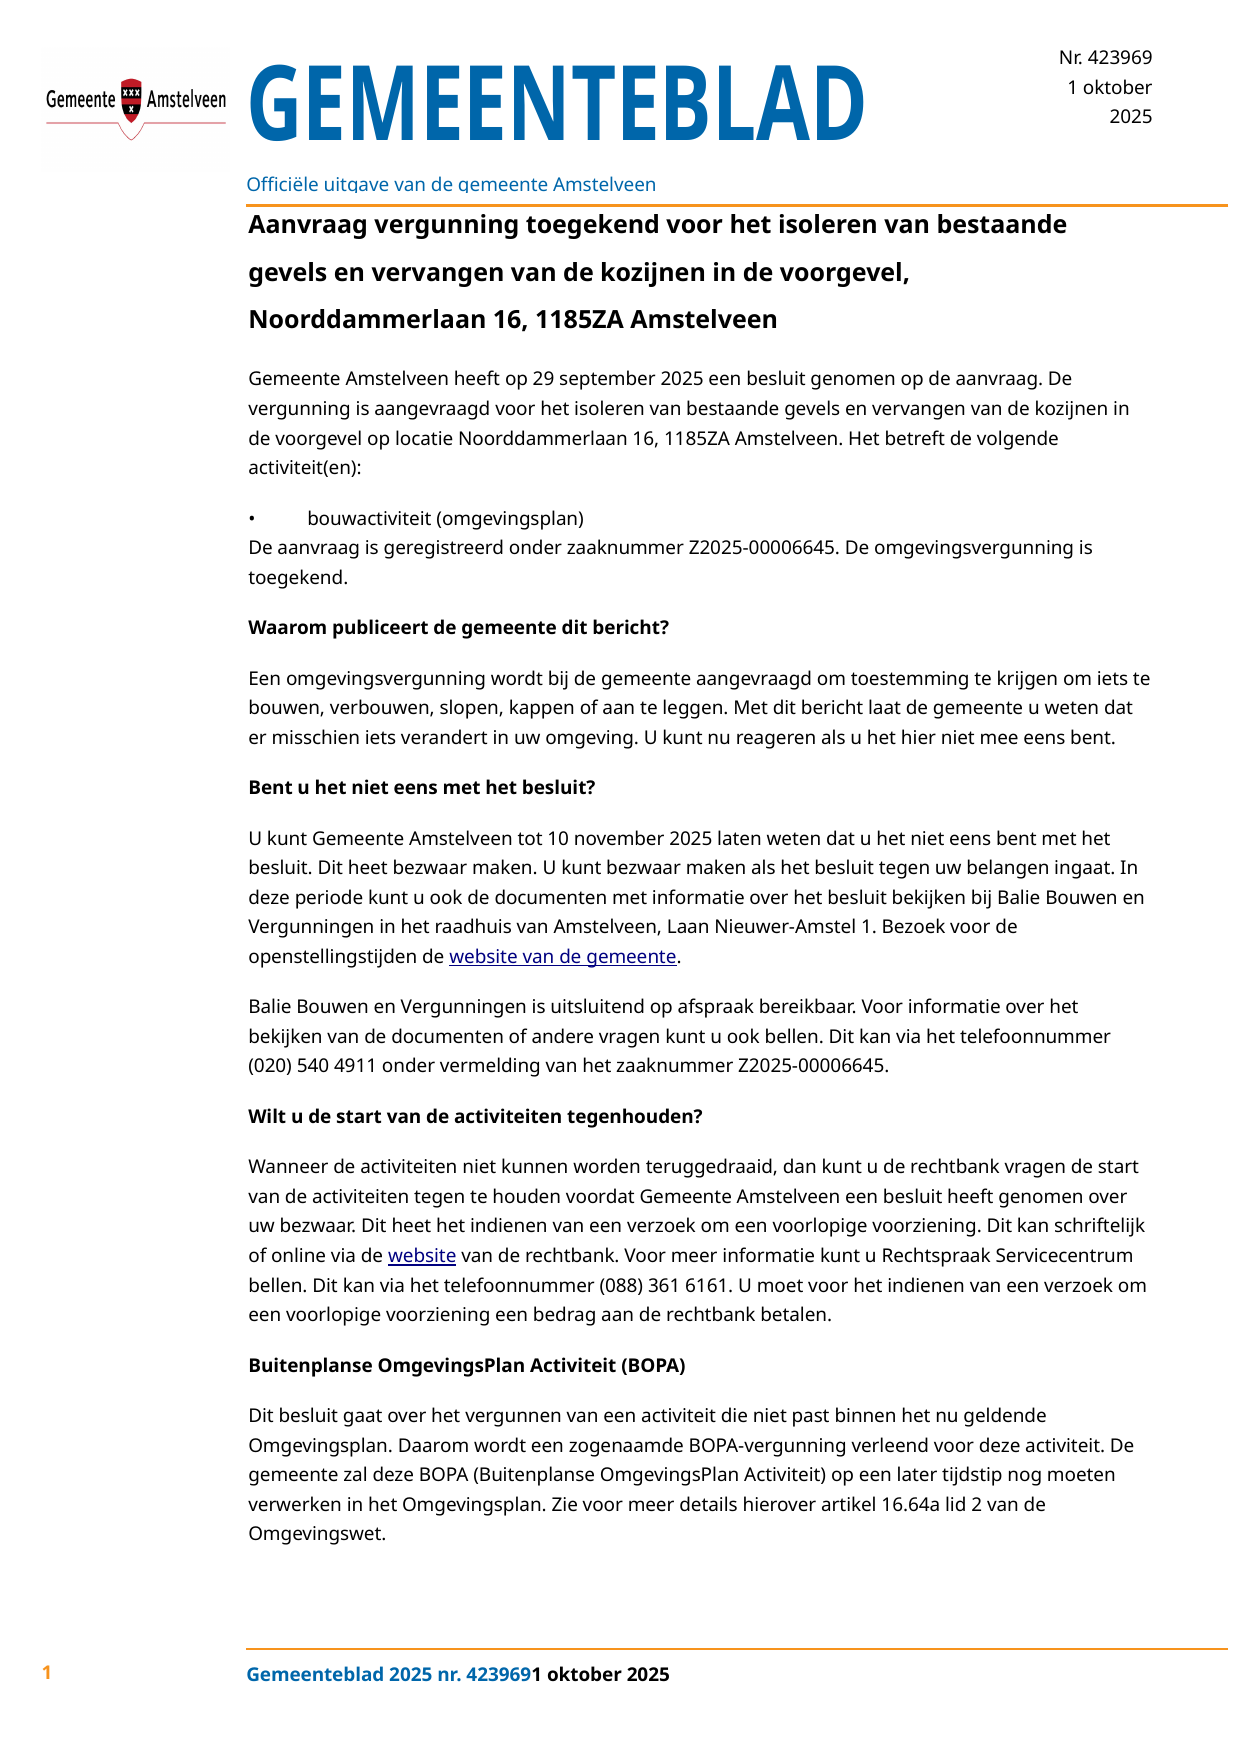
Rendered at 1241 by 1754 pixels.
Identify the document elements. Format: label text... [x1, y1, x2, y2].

text Buitenplanse OmgevingsPlan Activiteit (BOPA) [248, 1352, 1152, 1377]
text Dit besluit gaat over het vergunnen van een activiteit die niet past binnen het nu geldende Omgevingsplan. Daarom wordt een zogenaamde BOPA-vergunning verleend voor deze activiteit. De gemeente zal deze BOPA (Buitenplanse OmgevingsPlan Activiteit) op een later tijdstip nog moeten verwerken in het Omgevingsplan. Zie voor meer details hierover artikel 16.64a lid 2 van de Omgevingswet. [248, 1402, 1152, 1546]
text De aanvraag is geregistreerd onder zaaknummer Z2025-00006645. De omgevingsvergunning is toegekend. [248, 534, 1152, 589]
text Bent u het niet eens met het besluit? [248, 774, 1152, 800]
text Wilt u de start van de activiteiten tegenhouden? [248, 1103, 1152, 1129]
text U kunt Gemeente Amstelveen tot 10 november 2025 laten weten dat u het niet eens bent met het besluit. Dit heet bezwaar maken. U kunt bezwaar maken als het besluit tegen uw belangen ingaat. In deze periode kunt u ook de documenten met informatie over het besluit bekijken bij Balie Bouwen en Vergunningen in het raadhuis van Amstelveen, Laan Nieuwer-Amstel 1. Bezoek voor de openstellingstijden de website van de gemeente. [248, 825, 1152, 969]
text Aanvraag vergunning toegekend voor het isoleren van bestaande gevels en vervangen van de kozijnen in de voorgevel, Noorddammerlaan 16, 1185ZA Amstelveen [248, 207, 1152, 336]
text Waarom publiceert de gemeente dit bericht? [248, 614, 1152, 640]
text Balie Bouwen en Vergunningen is uitsluitend op afspraak bereikbaar. Voor informatie over het bekijken van de documenten of andere vragen kunt u ook bellen. Dit kan via het telefoonnummer (020) 540 4911 onder vermelding van het zaaknummer Z2025-00006645. [248, 993, 1152, 1078]
text Gemeente Amstelveen heeft op 29 september 2025 een besluit genomen op de aanvraag. De vergunning is aangevraagd voor het isoleren van bestaande gevels en vervangen van de kozijnen in de voorgevel op locatie Noorddammerlaan 16, 1185ZA Amstelveen. Het betreft de volgende activiteit(en): [248, 366, 1152, 480]
list bouwactiviteit (omgevingsplan) [248, 505, 1152, 530]
text Wanneer de activiteiten niet kunnen worden teruggedraaid, dan kunt u de rechtbank vragen de start van de activiteiten tegen te houden voordat Gemeente Amstelveen een besluit heeft genomen over uw bezwaar. Dit heet het indienen van een verzoek om een voorlopige voorziening. Dit kan schriftelijk of online via de website van de rechtbank. Voor meer informatie kunt u Rechtspraak Servicecentrum bellen. Dit kan via het telefoonnummer (088) 361 6161. U moet voor het indienen van een verzoek om een voorlopige voorziening een bedrag aan de rechtbank betalen. [248, 1153, 1152, 1327]
picture [41, 47, 231, 172]
text Een omgevingsvergunning wordt bij de gemeente aangevraagd om toestemming te krijgen om iets te bouwen, verbouwen, slopen, kappen of aan te leggen. Met dit bericht laat de gemeente u weten dat er misschien iets verandert in uw omgeving. U kunt nu reageren als u het hier niet mee eens bent. [248, 665, 1152, 749]
